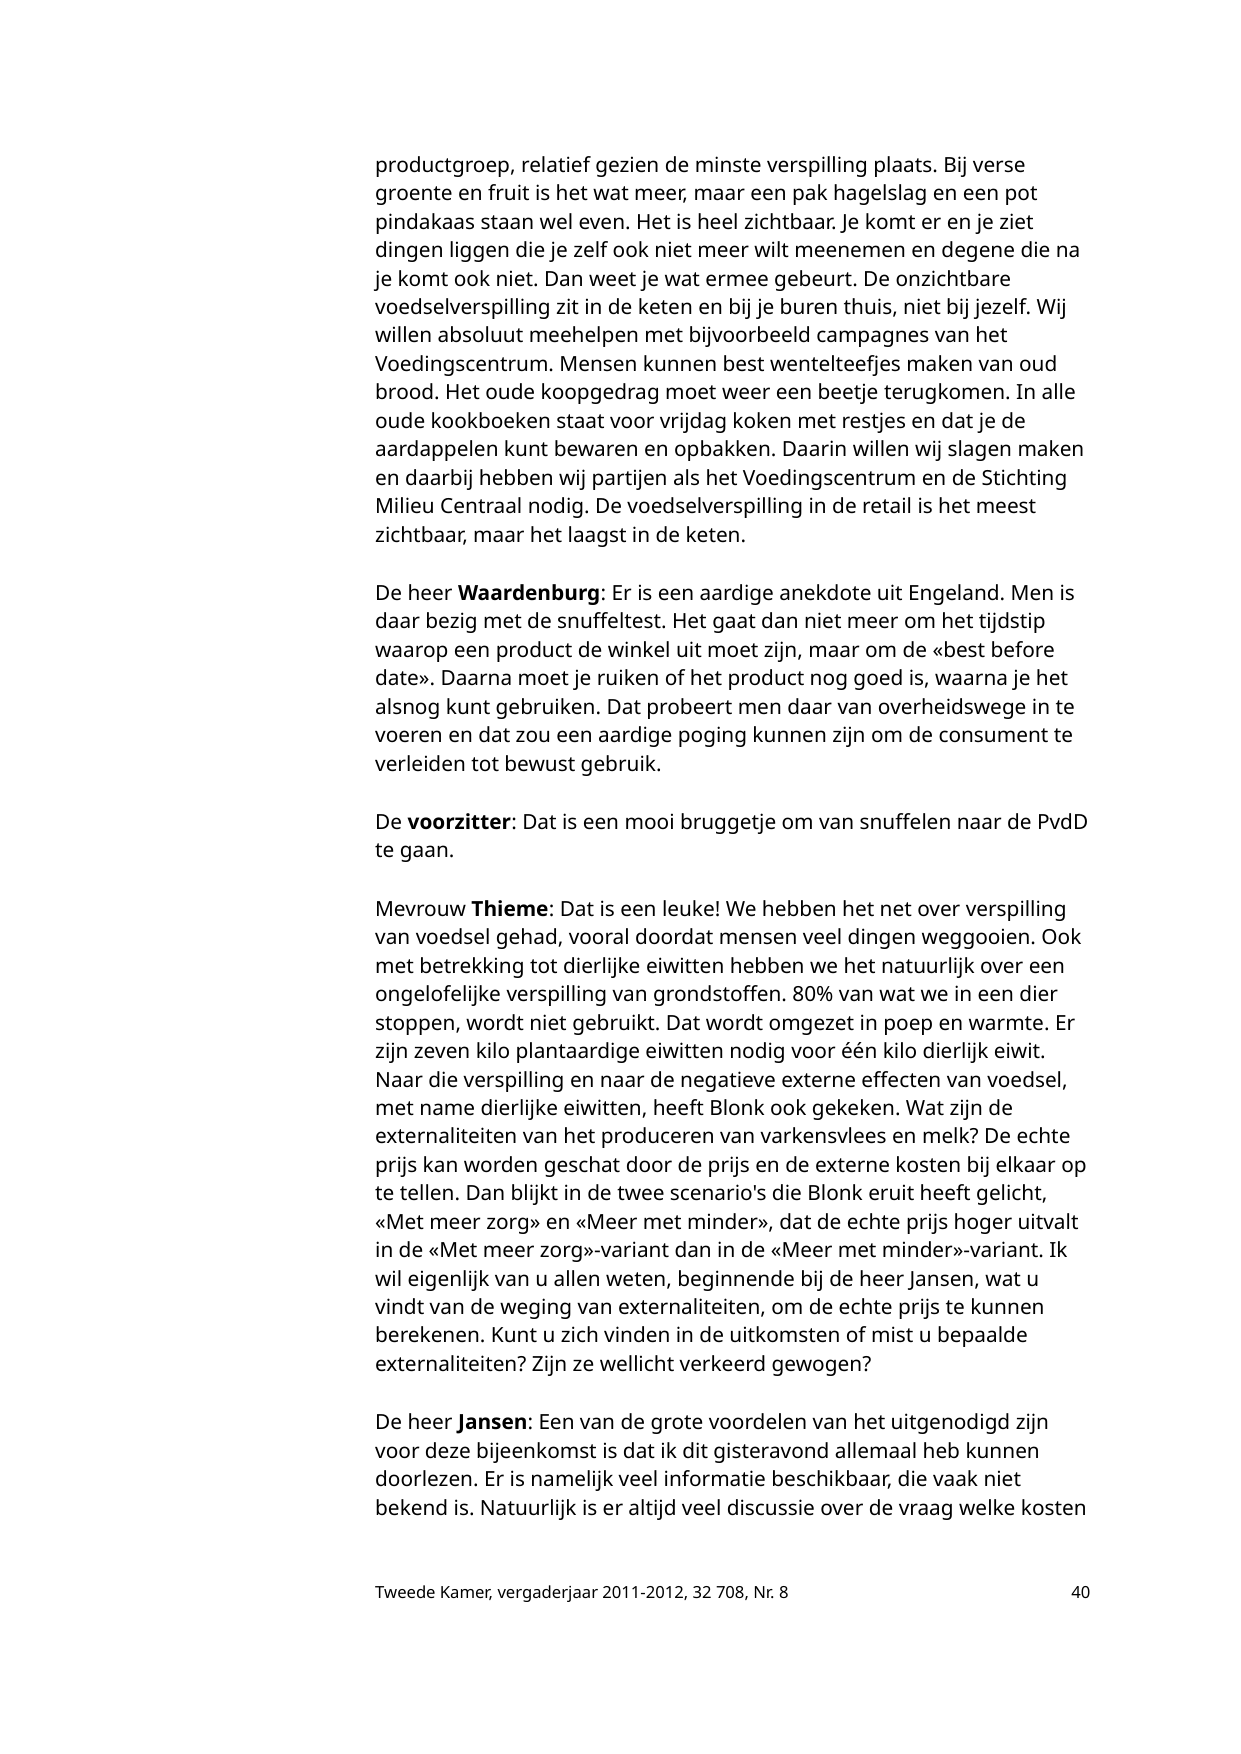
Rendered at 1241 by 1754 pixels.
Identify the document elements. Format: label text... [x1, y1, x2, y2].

text De heer Jansen: Een van de grote voordelen van het uitgenodigd zijn voor deze bijeenkomst is dat ik dit gisteravond allemaal heb kunnen doorlezen. Er is namelijk veel informatie beschikbaar, die vaak niet bekend is. Natuurlijk is er altijd veel discussie over de vraag welke kosten [375, 1407, 1090, 1521]
text De heer Waardenburg: Er is een aardige anekdote uit Engeland. Men is daar bezig met de snuffeltest. Het gaat dan niet meer om het tijdstip waarop een product de winkel uit moet zijn, maar om de «best before date». Daarna moet je ruiken of het product nog goed is, waarna je het alsnog kunt gebruiken. Dat probeert men daar van overheidswege in te voeren en dat zou een aardige poging kunnen zijn om de consument te verleiden tot bewust gebruik. [375, 578, 1090, 777]
text De voorzitter: Dat is een mooi bruggetje om van snuffelen naar de PvdD te gaan. [375, 807, 1090, 864]
text Mevrouw Thieme: Dat is een leuke! We hebben het net over verspilling van voedsel gehad, vooral doordat mensen veel dingen weggooien. Ook met betrekking tot dierlijke eiwitten hebben we het natuurlijk over een ongelofelijke verspilling van grondstoffen. 80% van wat we in een dier stoppen, wordt niet gebruikt. Dat wordt omgezet in poep en warmte. Er zijn zeven kilo plantaardige eiwitten nodig voor één kilo dierlijk eiwit. Naar die verspilling en naar de negatieve externe effecten van voedsel, met name dierlijke eiwitten, heeft Blonk ook gekeken. Wat zijn de externaliteiten van het produceren van varkensvlees en melk? De echte prijs kan worden geschat door de prijs en de externe kosten bij elkaar op te tellen. Dan blijkt in de twee scenario's die Blonk eruit heeft gelicht, «Met meer zorg» en «Meer met minder», dat de echte prijs hoger uitvalt in de «Met meer zorg»-variant dan in de «Meer met minder»-variant. Ik wil eigenlijk van u allen weten, beginnende bij de heer Jansen, wat u vindt van de weging van externaliteiten, om de echte prijs te kunnen berekenen. Kunt u zich vinden in de uitkomsten of mist u bepaalde externaliteiten? Zijn ze wellicht verkeerd gewogen? [375, 894, 1090, 1377]
text productgroep, relatief gezien de minste verspilling plaats. Bij verse groente en fruit is het wat meer, maar een pak hagelslag en een pot pindakaas staan wel even. Het is heel zichtbaar. Je komt er en je ziet dingen liggen die je zelf ook niet meer wilt meenemen en degene die na je komt ook niet. Dan weet je wat ermee gebeurt. De onzichtbare voedselverspilling zit in de keten en bij je buren thuis, niet bij jezelf. Wij willen absoluut meehelpen met bijvoorbeeld campagnes van het Voedingscentrum. Mensen kunnen best wentelteefjes maken van oud brood. Het oude koopgedrag moet weer een beetje terugkomen. In alle oude kookboeken staat voor vrijdag koken met restjes en dat je de aardappelen kunt bewaren en opbakken. Daarin willen wij slagen maken en daarbij hebben wij partijen als het Voedingscentrum en de Stichting Milieu Centraal nodig. De voedselverspilling in de retail is het meest zichtbaar, maar het laagst in de keten. [375, 150, 1090, 548]
